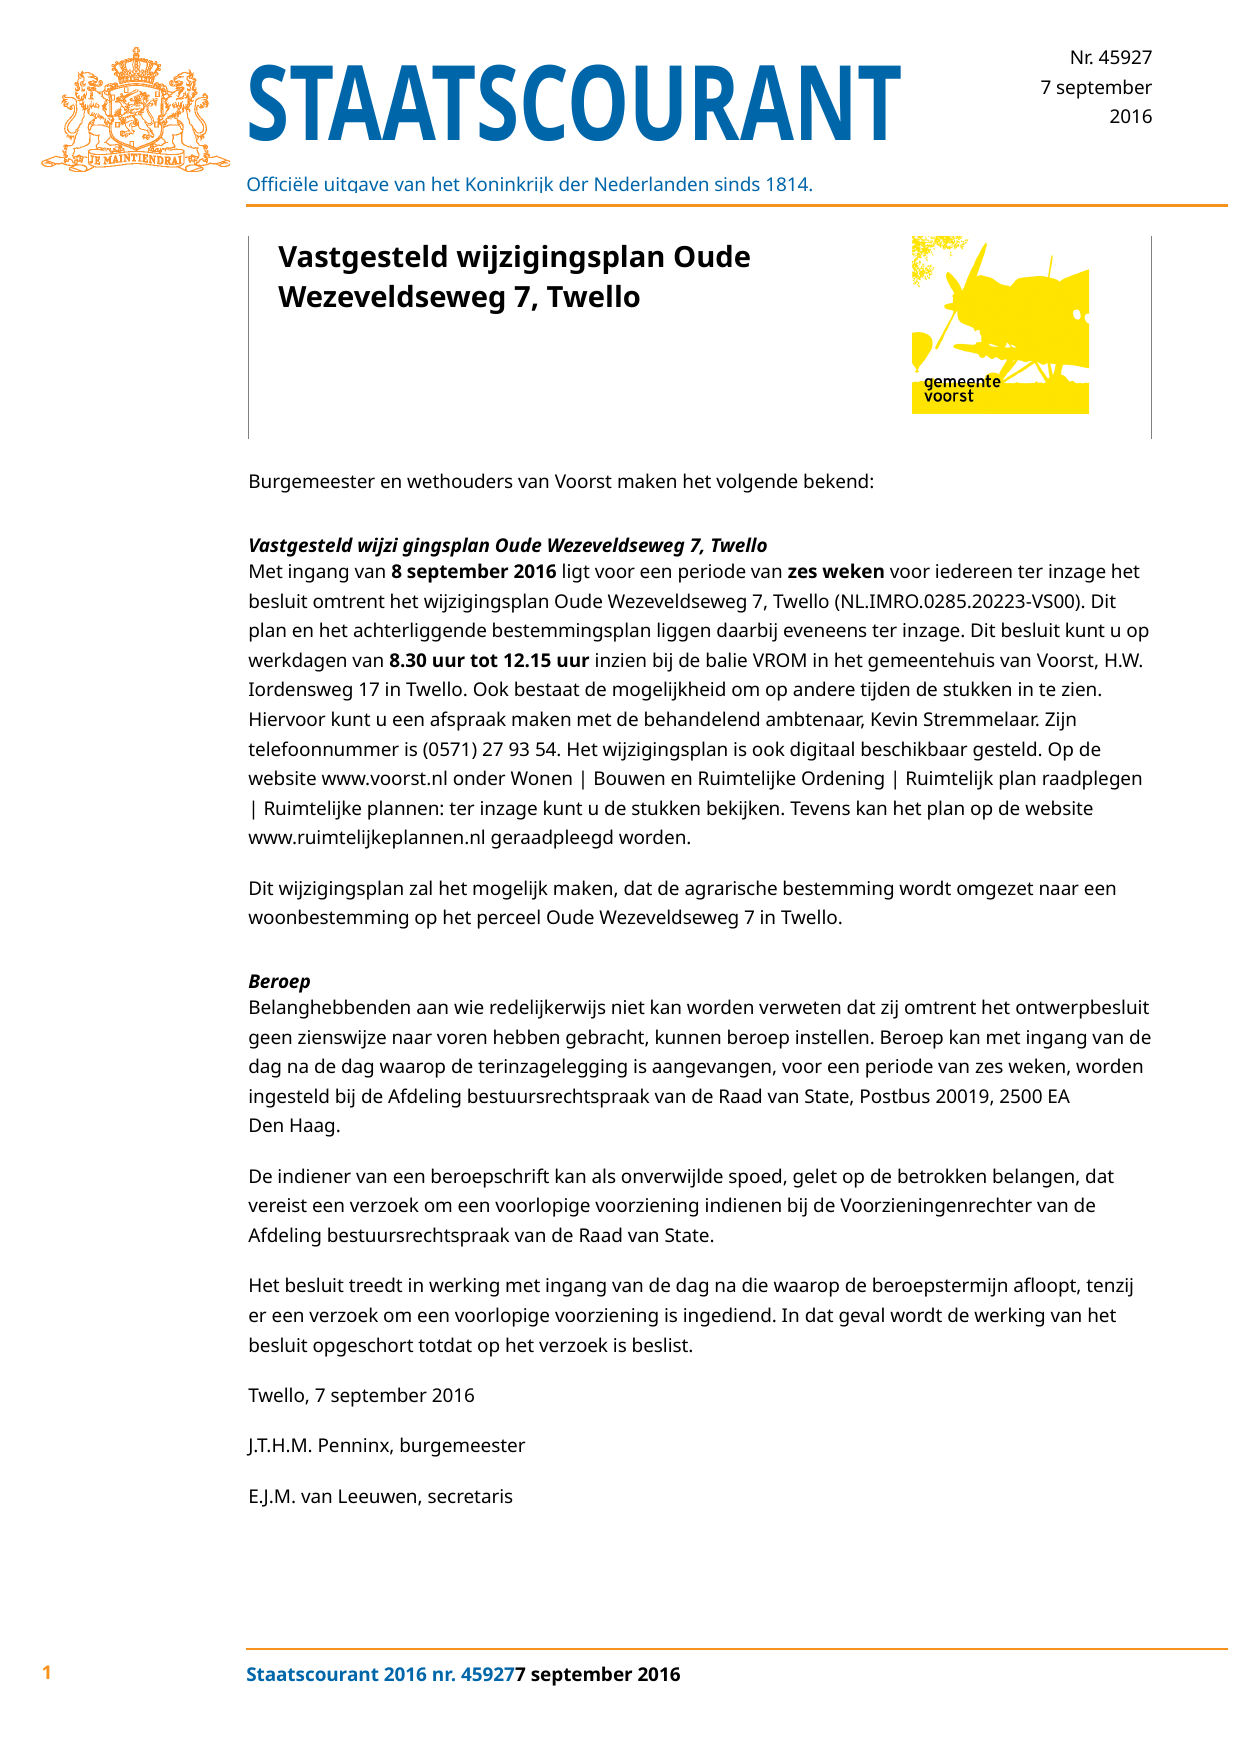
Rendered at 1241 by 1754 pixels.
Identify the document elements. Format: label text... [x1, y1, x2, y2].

table_header [850, 236, 912, 413]
text De indiener van een beroepschrift kan als onverwijlde spoed, gelet op de betrokken belangen, dat vereist een verzoek om een voorlopige voorziening indienen bij de Voorzieningenrechter van de Afdeling bestuursrechtspraak van de Raad van State. [248, 1163, 1152, 1248]
text Burgemeester en wethouders van Voorst maken het volgende bekend: [248, 469, 1152, 494]
text Twello, 7 september 2016 [248, 1382, 1152, 1408]
text Dit wijzigingsplan zal het mogelijk maken, dat de agrarische bestemming wordt omgezet naar een woonbestemming op het perceel Oude Wezeveldseweg 7 in Twello. [248, 875, 1152, 930]
text Beroep [248, 968, 1152, 994]
text Vastgesteld wijzi gingsplan Oude Wezeveldseweg 7, Twello [248, 533, 1152, 558]
text J.T.H.M. Penninx, burgemeester [248, 1433, 1152, 1458]
table_header Vastgesteld wijzigingsplan Oude Wezeveldseweg 7, Twello [249, 236, 850, 439]
text E.J.M. van Leeuwen, secretaris [248, 1483, 1152, 1509]
text Belanghebbenden aan wie redelijkerwijs niet kan worden verweten dat zij omtrent het ontwerpbesluit geen zienswijze naar voren hebben gebracht, kunnen beroep instellen. Beroep kan met ingang van de dag na de dag waarop de terinzagelegging is aangevangen, voor een periode van zes weken, worden ingesteld bij de Afdeling bestuursrechtspraak van de Raad van State, Postbus 20019, 2500 EA Den Haag. [248, 994, 1152, 1138]
picture [41, 47, 231, 172]
table_header [1090, 236, 1151, 413]
text Het besluit treedt in werking met ingang van de dag na die waarop de beroepstermijn afloopt, tenzij er een verzoek om een voorlopige voorziening is ingediend. In dat geval wordt de werking van het besluit opgeschort totdat op het verzoek is beslist. [248, 1273, 1152, 1357]
picture [912, 236, 1090, 414]
text Met ingang van 8 september 2016 ligt voor een periode van zes weken voor iedereen ter inzage het besluit omtrent het wijzigingsplan Oude Wezeveldseweg 7, Twello (NL.IMRO.0285.20223-VS00). Dit plan en het achterliggende bestemmingsplan liggen daarbij eveneens ter inzage. Dit besluit kunt u op werkdagen van 8.30 uur tot 12.15 uur inzien bij de balie VROM in het gemeentehuis van Voorst, H.W. Iordensweg 17 in Twello. Ook bestaat de mogelijkheid om op andere tijden de stukken in te zien. Hiervoor kunt u een afspraak maken met de behandelend ambtenaar, Kevin Stremmelaar. Zijn telefoonnummer is (0571) 27 93 54. Het wijzigingsplan is ook digitaal beschikbaar gesteld. Op de website www.voorst.nl onder Wonen | Bouwen en Ruimtelijke Ordening | Ruimtelijk plan raadplegen | Ruimtelijke plannen: ter inzage kunt u de stukken bekijken. Tevens kan het plan op de website www.ruimtelijkeplannen.nl geraadpleegd worden. [248, 558, 1152, 850]
table_header [850, 414, 1151, 439]
